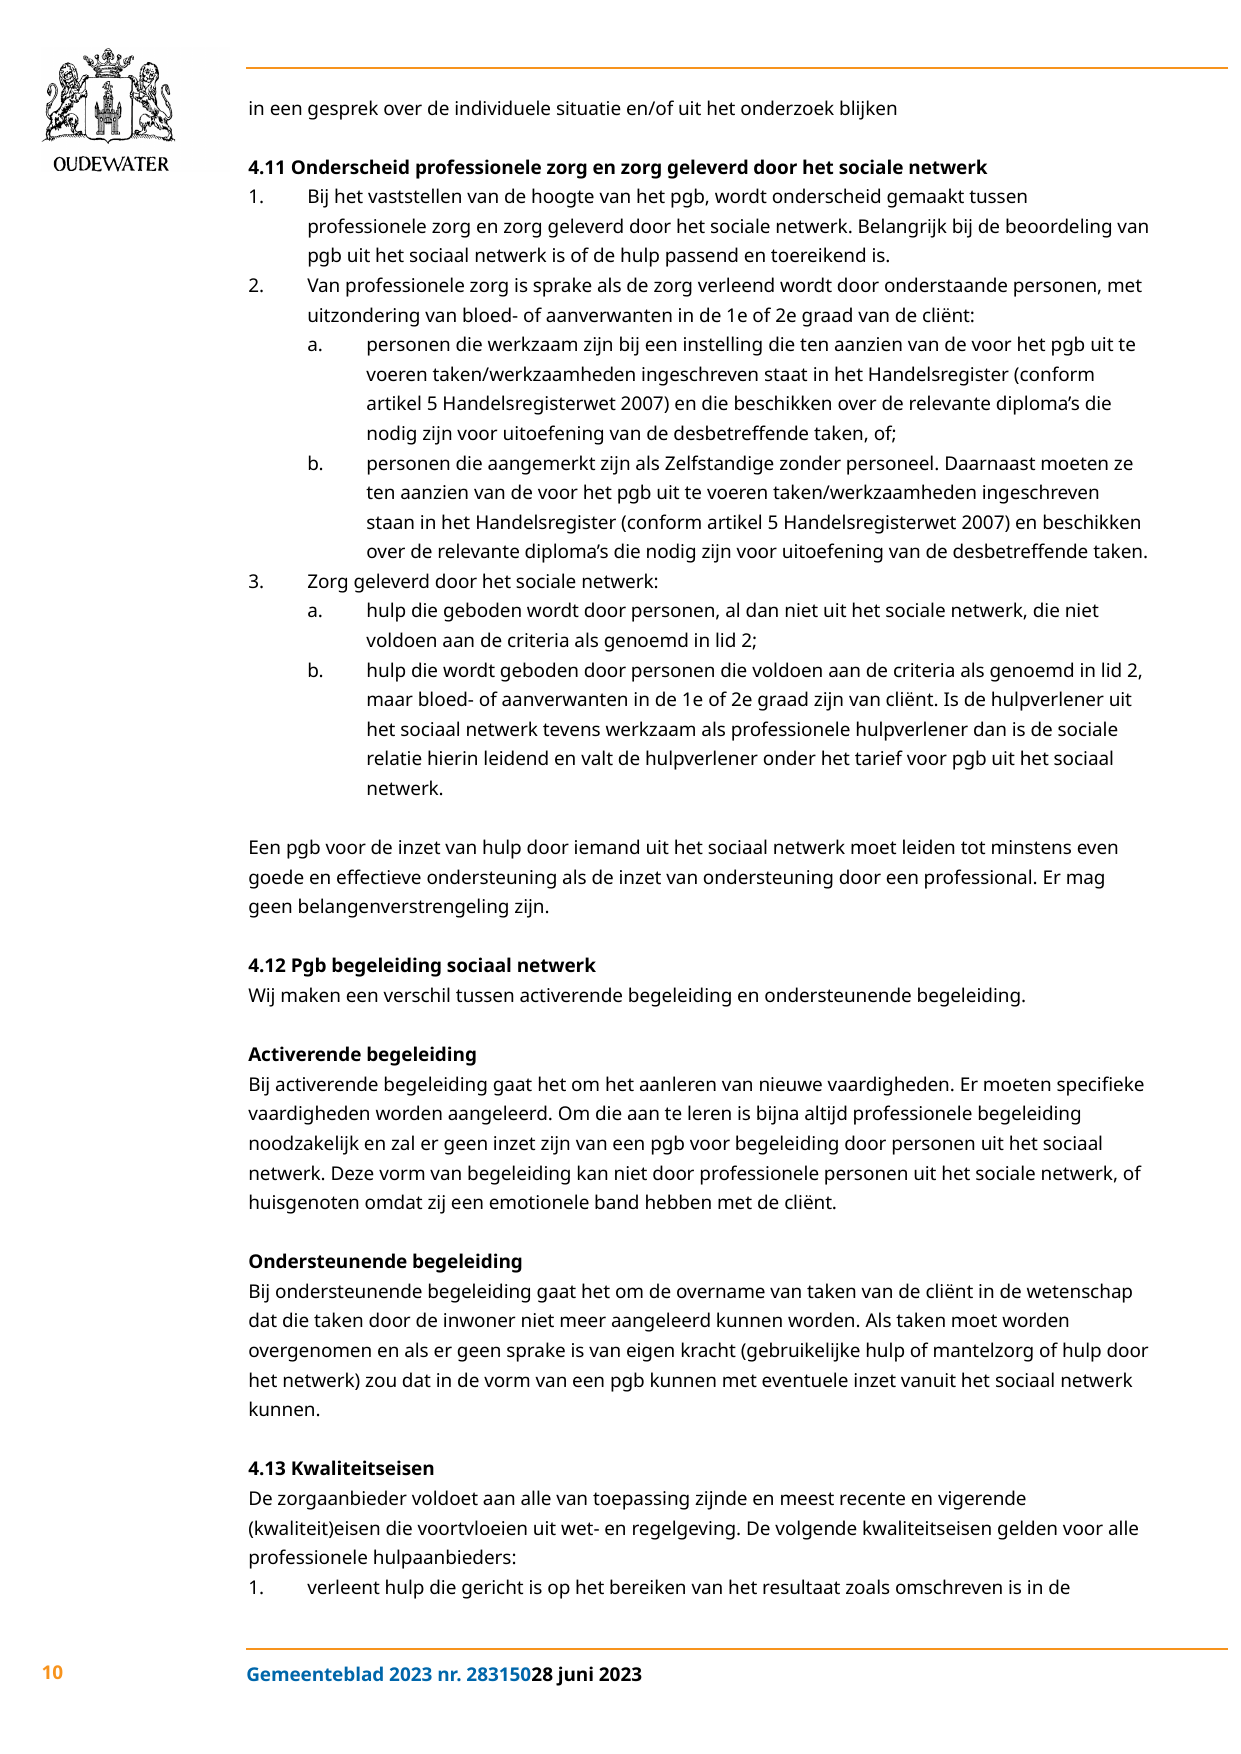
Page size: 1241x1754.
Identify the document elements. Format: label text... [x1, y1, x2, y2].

text Activerende begeleiding [248, 1041, 1152, 1067]
picture [41, 47, 231, 172]
text Bij ondersteunende begeleiding gaat het om de overname van taken van de cliënt in de wetenschap dat die taken door de inwoner niet meer aangeleerd kunnen worden. Als taken moet worden overgenomen en als er geen sprake is van eigen kracht (gebruikelijke hulp of mantelzorg of hulp door het netwerk) zou dat in de vorm van een pgb kunnen met eventuele inzet vanuit het sociaal netwerk kunnen. [248, 1278, 1152, 1422]
text De zorgaanbieder voldoet aan alle van toepassing zijnde en meest recente en vigerende (kwaliteit)eisen die voortvloeien uit wet- en regelgeving. De volgende kwaliteitseisen gelden voor alle professionele hulpaanbieders: [248, 1485, 1152, 1570]
text Bij activerende begeleiding gaat het om het aanleren van nieuwe vaardigheden. Er moeten specifieke vaardigheden worden aangeleerd. Om die aan te leren is bijna altijd professionele begeleiding noodzakelijk en zal er geen inzet zijn van een pgb voor begeleiding door personen uit het sociaal netwerk. Deze vorm van begeleiding kan niet door professionele personen uit het sociale netwerk, of huisgenoten omdat zij een emotionele band hebben met de cliënt. [248, 1071, 1152, 1215]
text Ondersteunende begeleiding [248, 1248, 1152, 1274]
list Van professionele zorg is sprake als de zorg verleend wordt door onderstaande personen, met uitzondering van bloed- of aanverwanten in de 1e of 2e graad van de cliënt: [248, 272, 1152, 328]
text Wij maken een verschil tussen activerende begeleiding en ondersteunende begeleiding. [248, 982, 1152, 1008]
list Zorg geleverd door het sociale netwerk: [248, 568, 1152, 594]
text 4.11 Onderscheid professionele zorg en zorg geleverd door het sociale netwerk [248, 154, 1152, 180]
list hulp die geboden wordt door personen, al dan niet uit het sociale netwerk, die niet voldoen aan de criteria als genoemd in lid 2; [307, 598, 1152, 653]
list Bij het vaststellen van de hoogte van het pgb, wordt onderscheid gemaakt tussen professionele zorg en zorg geleverd door het sociale netwerk. Belangrijk bij de beoordeling van pgb uit het sociaal netwerk is of de hulp passend en toereikend is. [248, 183, 1152, 268]
text Een pgb voor de inzet van hulp door iemand uit het sociaal netwerk moet leiden tot minstens even goede en effectieve ondersteuning als de inzet van ondersteuning door een professional. Er mag geen belangenverstrengeling zijn. [248, 834, 1152, 919]
text in een gesprek over de individuele situatie en/of uit het onderzoek blijken [248, 95, 1152, 121]
list verleent hulp die gericht is op het bereiken van het resultaat zoals omschreven is in de [248, 1574, 1152, 1600]
list hulp die wordt geboden door personen die voldoen aan de criteria als genoemd in lid 2, maar bloed- of aanverwanten in de 1e of 2e graad zijn van cliënt. Is de hulpverlener uit het sociaal netwerk tevens werkzaam als professionele hulpverlener dan is de sociale relatie hierin leidend en valt de hulpverlener onder het tarief voor pgb uit het sociaal netwerk. [307, 657, 1152, 801]
text 4.13 Kwaliteitseisen [248, 1456, 1152, 1481]
text 4.12 Pgb begeleiding sociaal netwerk [248, 953, 1152, 978]
list personen die aangemerkt zijn als Zelfstandige zonder personeel. Daarnaast moeten ze ten aanzien van de voor het pgb uit te voeren taken/werkzaamheden ingeschreven staan in het Handelsregister (conform artikel 5 Handelsregisterwet 2007) en beschikken over de relevante diploma’s die nodig zijn voor uitoefening van de desbetreffende taken. [307, 450, 1152, 564]
list personen die werkzaam zijn bij een instelling die ten aanzien van de voor het pgb uit te voeren taken/werkzaamheden ingeschreven staat in het Handelsregister (conform artikel 5 Handelsregisterwet 2007) en die beschikken over de relevante diploma’s die nodig zijn voor uitoefening van de desbetreffende taken, of; [307, 331, 1152, 446]
